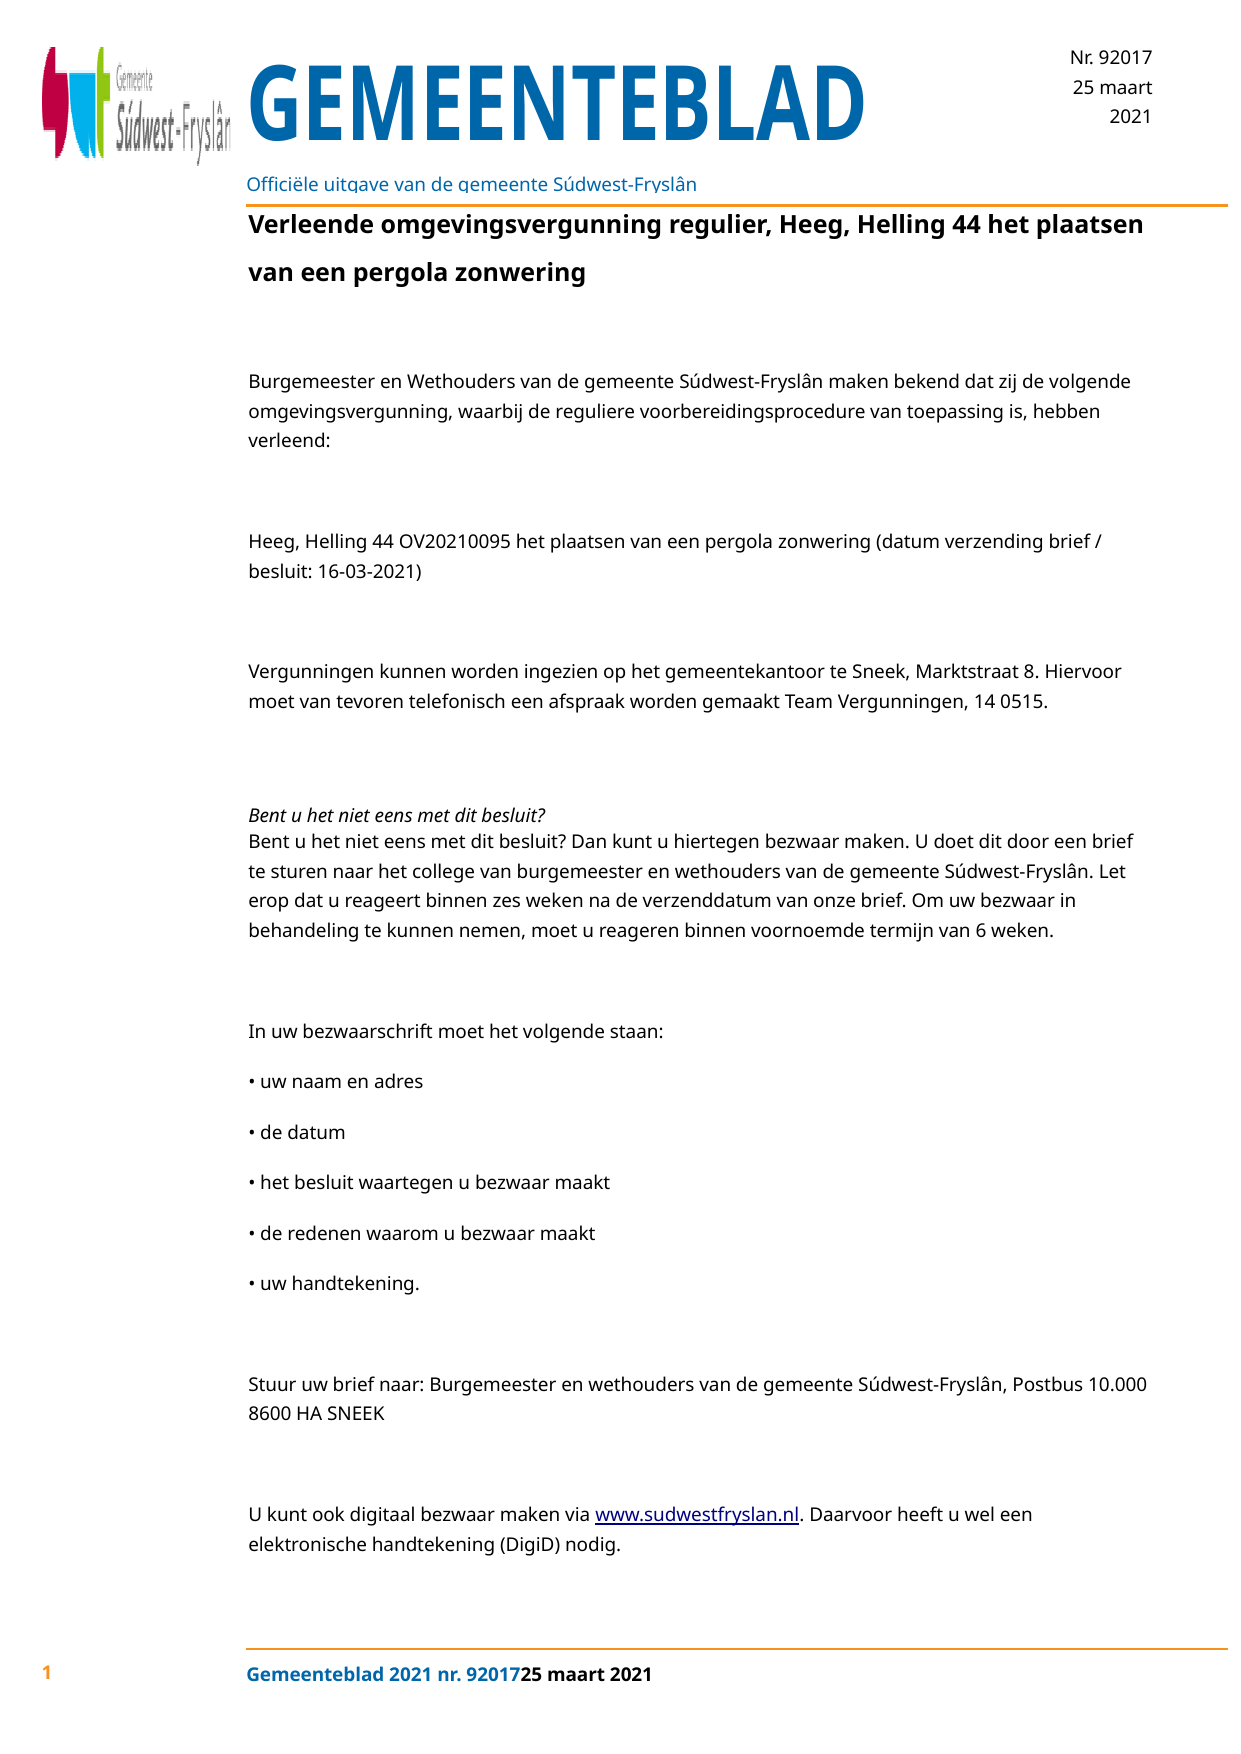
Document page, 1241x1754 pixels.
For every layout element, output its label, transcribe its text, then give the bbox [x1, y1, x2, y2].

text • uw naam en adres [248, 1068, 1152, 1094]
text Verleende omgevingsvergunning regulier, Heeg, Helling 44 het plaatsen van een pergola zonwering [248, 207, 1152, 288]
text • de datum [248, 1119, 1152, 1144]
text Bent u het niet eens met dit besluit? [248, 803, 1152, 828]
text Bent u het niet eens met dit besluit? Dan kunt u hiertegen bezwaar maken. U doet dit door een brief te sturen naar het college van burgemeester en wethouders van de gemeente Súdwest-Fryslân. Let erop dat u reageert binnen zes weken na de verzenddatum van onze brief. Om uw bezwaar in behandeling te kunnen nemen, moet u reageren binnen voornoemde termijn van 6 weken. [248, 828, 1152, 943]
text • uw handtekening. [248, 1270, 1152, 1296]
text Stuur uw brief naar: Burgemeester en wethouders van de gemeente Súdwest-Fryslân, Postbus 10.000 8600 HA SNEEK [248, 1371, 1152, 1426]
text Heeg, Helling 44 OV20210095 het plaatsen van een pergola zonwering (datum verzending brief / besluit: 16-03-2021) [248, 528, 1152, 584]
text U kunt ook digitaal bezwaar maken via www.sudwestfryslan.nl. Daarvoor heeft u wel een elektronische handtekening (DigiD) nodig. [248, 1501, 1152, 1557]
text • het besluit waartegen u bezwaar maakt [248, 1169, 1152, 1195]
text In uw bezwaarschrift moet het volgende staan: [248, 1018, 1152, 1044]
text Vergunningen kunnen worden ingezien op het gemeentekantoor te Sneek, Marktstraat 8. Hiervoor moet van tevoren telefonisch een afspraak worden gemaakt Team Vergunningen, 14 0515. [248, 659, 1152, 714]
text Burgemeester en Wethouders van de gemeente Súdwest-Fryslân maken bekend dat zij de volgende omgevingsvergunning, waarbij de reguliere voorbereidingsprocedure van toepassing is, hebben verleend: [248, 368, 1152, 453]
picture [41, 47, 231, 172]
text • de redenen waarom u bezwaar maakt [248, 1220, 1152, 1245]
